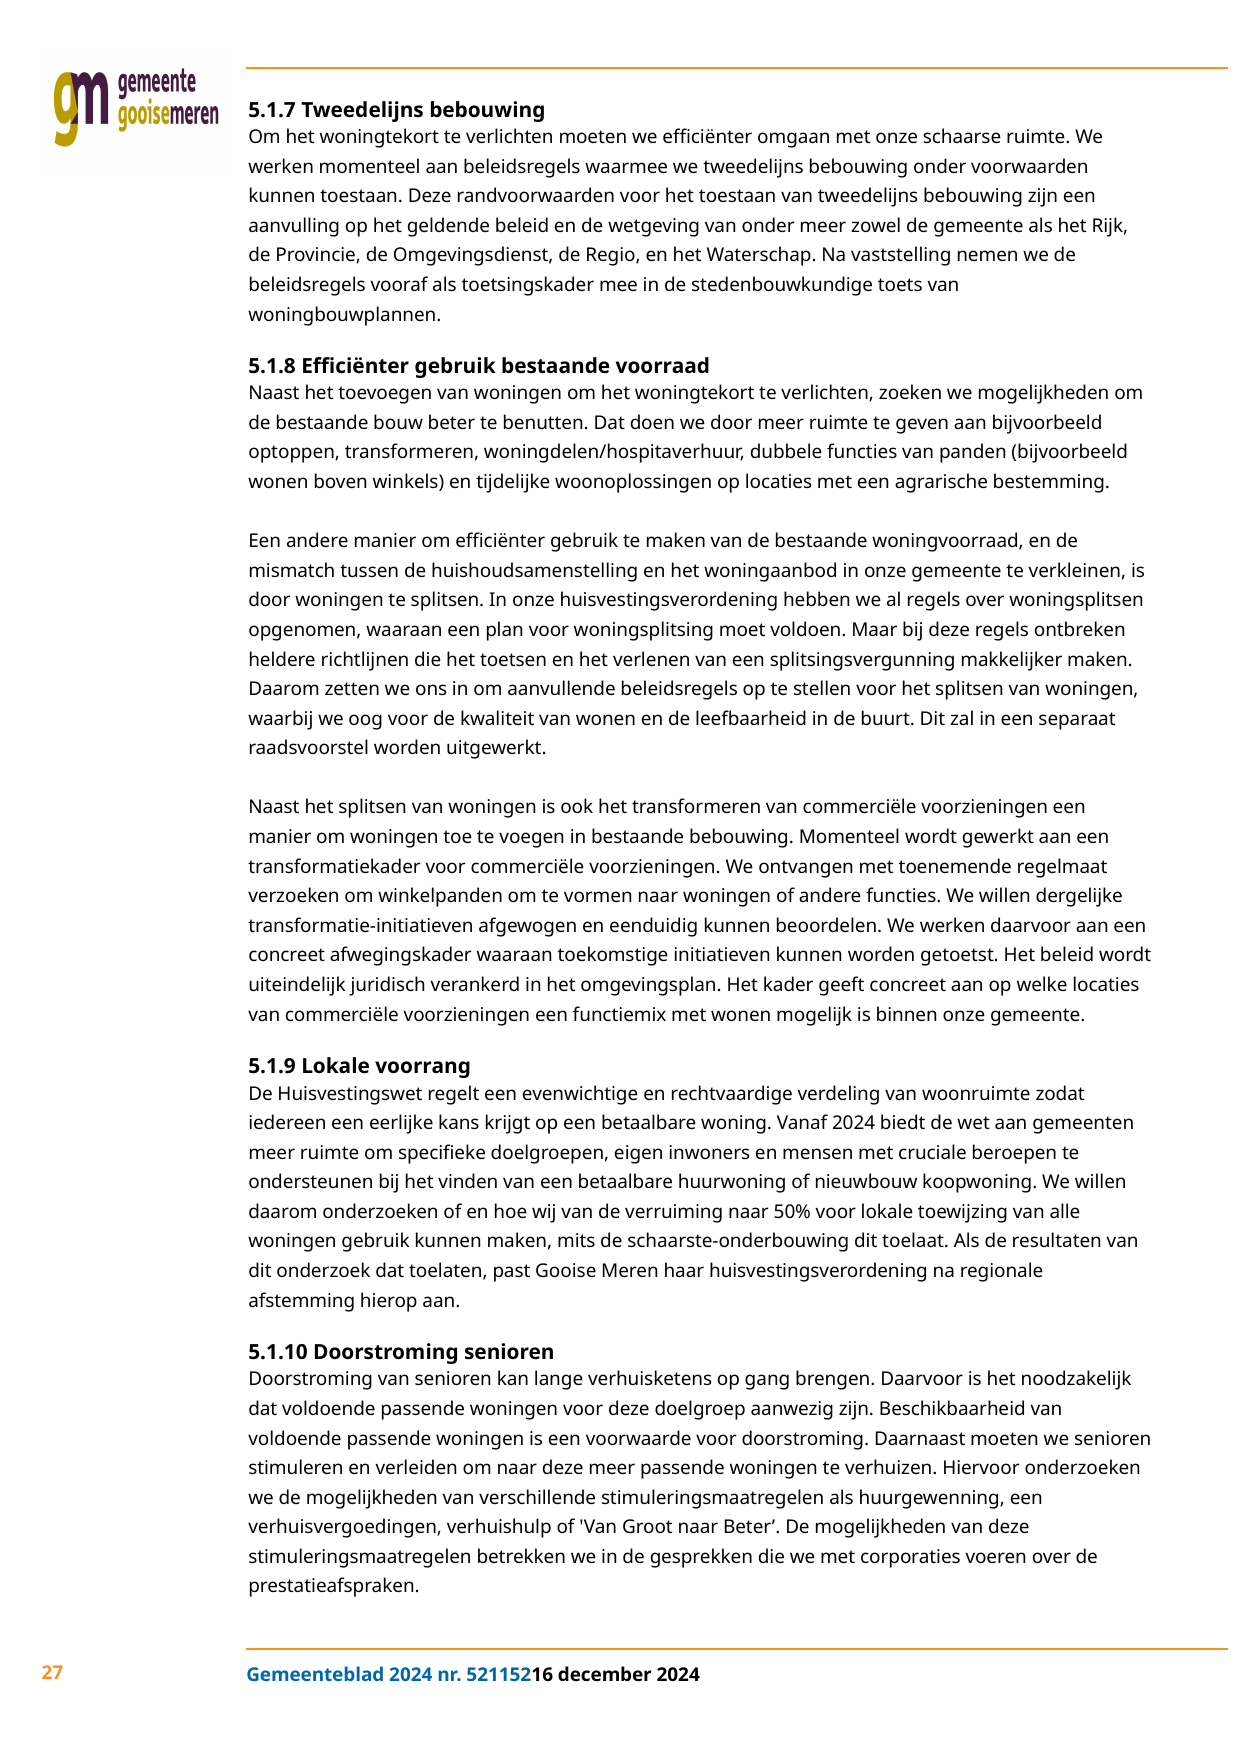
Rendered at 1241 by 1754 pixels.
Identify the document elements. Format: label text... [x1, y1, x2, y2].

text Een andere manier om efficiënter gebruik te maken van de bestaande woningvoorraad, en de mismatch tussen de huishoudsamenstelling en het woningaanbod in onze gemeente te verkleinen, is door woningen te splitsen. In onze huisvestingsverordening hebben we al regels over woningsplitsen opgenomen, waaraan een plan voor woningsplitsing moet voldoen. Maar bij deze regels ontbreken heldere richtlijnen die het toetsen en het verlenen van een splitsingsvergunning makkelijker maken. Daarom zetten we ons in om aanvullende beleidsregels op te stellen voor het splitsen van woningen, waarbij we oog voor de kwaliteit van wonen en de leefbaarheid in de buurt. Dit zal in een separaat raadsvoorstel worden uitgewerkt. [248, 527, 1152, 760]
text Naast het splitsen van woningen is ook het transformeren van commerciële voorzieningen een manier om woningen toe te voegen in bestaande bebouwing. Momenteel wordt gewerkt aan een transformatiekader voor commerciële voorzieningen. We ontvangen met toenemende regelmaat verzoeken om winkelpanden om te vormen naar woningen of andere functies. We willen dergelijke transformatie-initiatieven afgewogen en eenduidig kunnen beoordelen. We werken daarvoor aan een concreet afwegingskader waaraan toekomstige initiatieven kunnen worden getoetst. Het beleid wordt uiteindelijk juridisch verankerd in het omgevingsplan. Het kader geeft concreet aan op welke locaties van commerciële voorzieningen een functiemix met wonen mogelijk is binnen onze gemeente. [248, 794, 1152, 1027]
text Doorstroming van senioren kan lange verhuisketens op gang brengen. Daarvoor is het noodzakelijk dat voldoende passende woningen voor deze doelgroep aanwezig zijn. Beschikbaarheid van voldoende passende woningen is een voorwaarde voor doorstroming. Daarnaast moeten we senioren stimuleren en verleiden om naar deze meer passende woningen te verhuizen. Hiervoor onderzoeken we de mogelijkheden van verschillende stimuleringsmaatregelen als huurgewenning, een verhuisvergoedingen, verhuishulp of 'Van Groot naar Beter’. De mogelijkheden van deze stimuleringsmaatregelen betrekken we in de gesprekken die we met corporaties voeren over de prestatieafspraken. [248, 1366, 1152, 1598]
text Om het woningtekort te verlichten moeten we efficiënter omgaan met onze schaarse ruimte. We werken momenteel aan beleidsregels waarmee we tweedelijns bebouwing onder voorwaarden kunnen toestaan. Deze randvoorwaarden voor het toestaan van tweedelijns bebouwing zijn een aanvulling op het geldende beleid en de wetgeving van onder meer zowel de gemeente als het Rijk, de Provincie, de Omgevingsdienst, de Regio, en het Waterschap. Na vaststelling nemen we de beleidsregels vooraf als toetsingskader mee in de stedenbouwkundige toets van woningbouwplannen. [248, 123, 1152, 326]
text 5.1.9 Lokale voorrang [248, 1051, 1152, 1080]
text 5.1.8 Efficiënter gebruik bestaande voorraad [248, 351, 1152, 379]
text Naast het toevoegen van woningen om het woningtekort te verlichten, zoeken we mogelijkheden om de bestaande bouw beter te benutten. Dat doen we door meer ruimte te geven aan bijvoorbeeld optoppen, transformeren, woningdelen/hospitaverhuur, dubbele functies van panden (bijvoorbeeld wonen boven winkels) en tijdelijke woonoplossingen op locaties met een agrarische bestemming. [248, 379, 1152, 494]
text De Huisvestingswet regelt een evenwichtige en rechtvaardige verdeling van woonruimte zodat iedereen een eerlijke kans krijgt op een betaalbare woning. Vanaf 2024 biedt de wet aan gemeenten meer ruimte om specifieke doelgroepen, eigen inwoners en mensen met cruciale beroepen te ondersteunen bij het vinden van een betaalbare huurwoning of nieuwbouw koopwoning. We willen daarom onderzoeken of en hoe wij van de verruiming naar 50% voor lokale toewijzing van alle woningen gebruik kunnen maken, mits de schaarste-onderbouwing dit toelaat. Als de resultaten van dit onderzoek dat toelaten, past Gooise Meren haar huisvestingsverordening na regionale afstemming hierop aan. [248, 1080, 1152, 1312]
text 5.1.7 Tweedelijns bebouwing [248, 95, 1152, 123]
picture [41, 47, 231, 172]
text 5.1.10 Doorstroming senioren [248, 1337, 1152, 1366]
